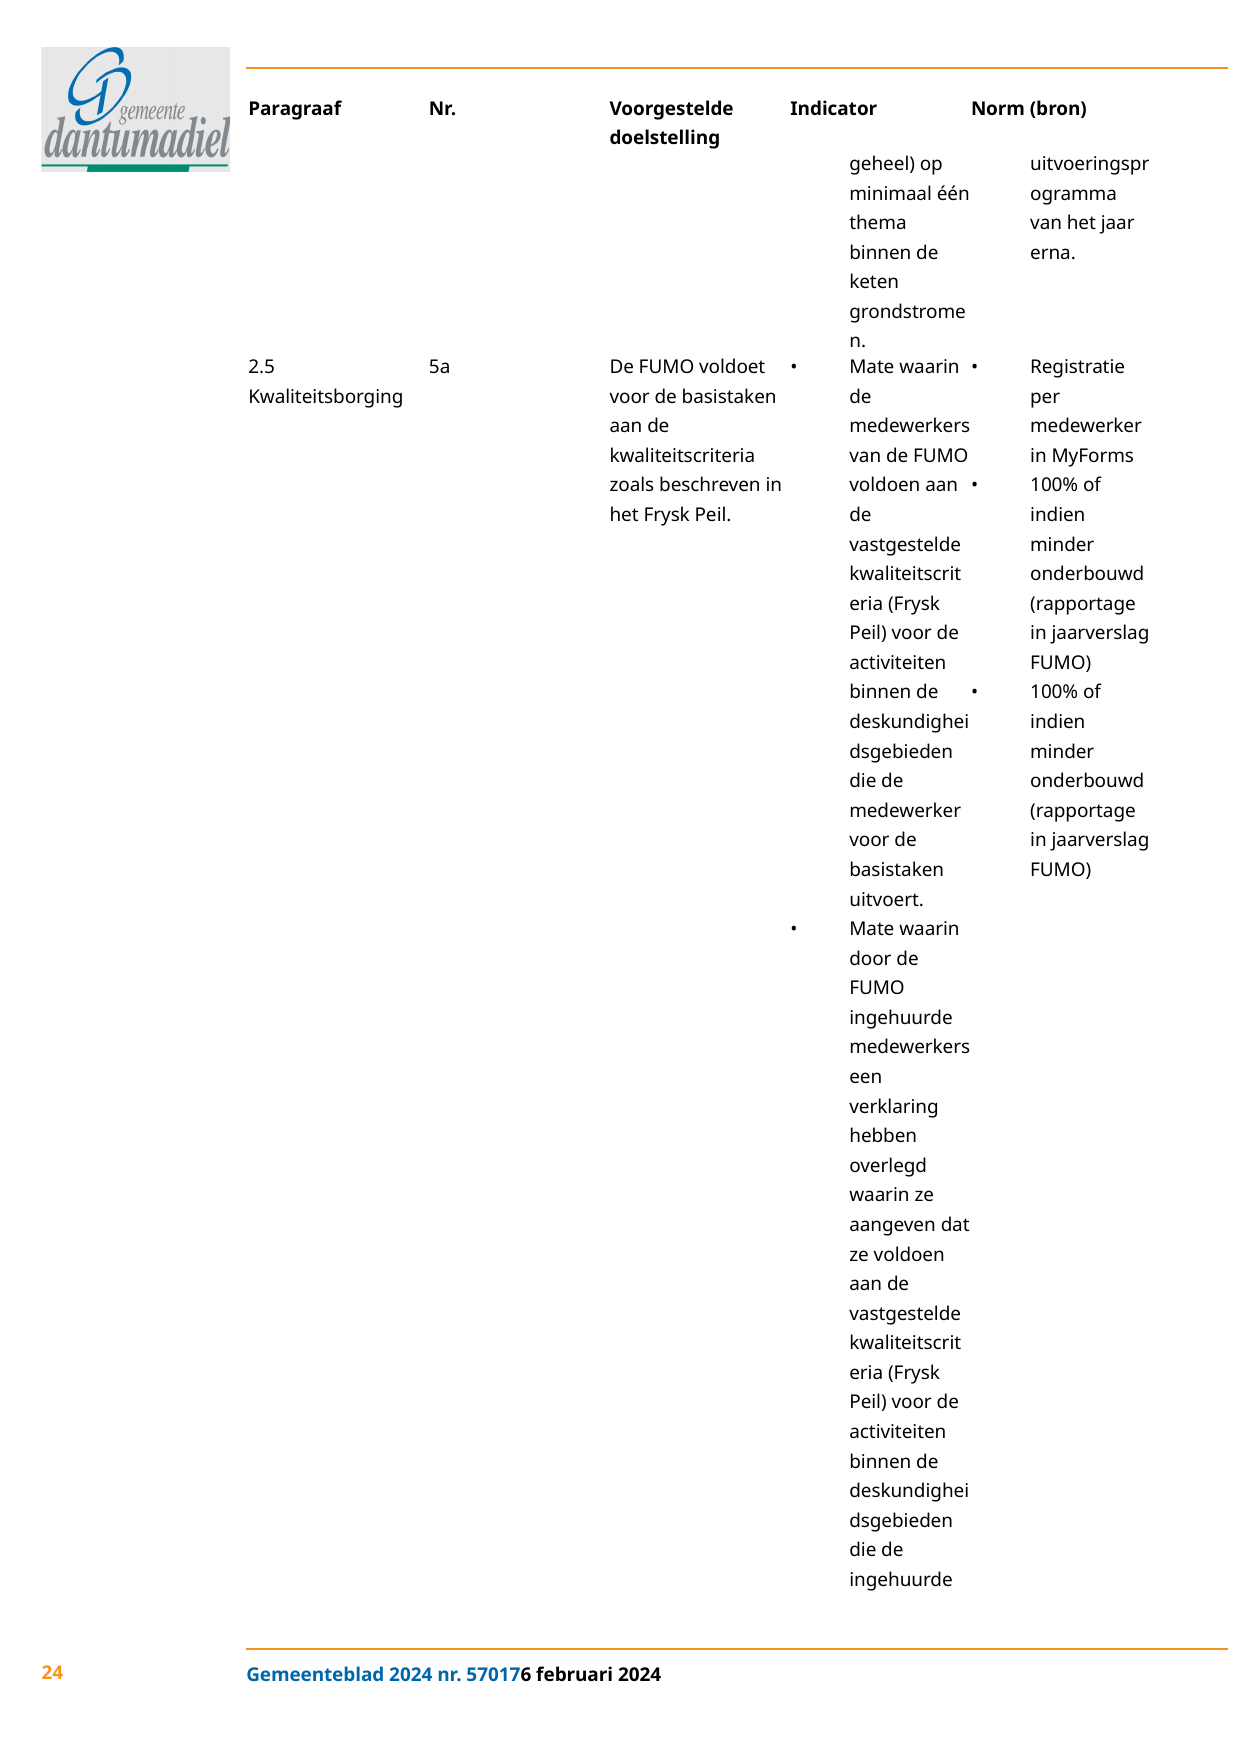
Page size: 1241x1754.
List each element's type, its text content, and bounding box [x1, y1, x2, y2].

table_header Paragraaf [248, 95, 429, 150]
table_cell 2.5 Kwaliteitsborging [248, 353, 429, 1592]
table_cell Registratie per medewerker in MyForms 100% of indien minder onderbouwd (rapportage in jaarverslag FUMO) 100% of indien minder onderbouwd (rapportage in jaarverslag FUMO) [971, 353, 1152, 1592]
table_cell [248, 150, 429, 353]
table_header Norm (bron) [971, 95, 1152, 150]
table_cell uitvoeringsprogramma van het jaar erna. [971, 150, 1152, 353]
table_cell [609, 150, 790, 353]
table_cell 5a [429, 353, 609, 1592]
table_header Nr. [429, 95, 609, 150]
table_header Voorgestelde doelstelling [609, 95, 790, 150]
table_cell geheel) op minimaal één thema binnen de keten grondstromen. [790, 150, 971, 353]
picture [41, 47, 231, 172]
table_header Indicator [790, 95, 971, 150]
table_cell Mate waarin de medewerkers van de FUMO voldoen aan de vastgestelde kwaliteitscriteria (Frysk Peil) voor de activiteiten binnen de deskundigheidsgebieden die de medewerker voor de basistaken uitvoert. Mate waarin door de FUMO ingehuurde medewerkers een verklaring hebben overlegd waarin ze aangeven dat ze voldoen aan de vastgestelde kwaliteitscriteria (Frysk Peil) voor de activiteiten binnen de deskundigheidsgebieden die de ingehuurde [790, 353, 971, 1592]
table_cell [429, 150, 609, 353]
table_cell De FUMO voldoet voor de basistaken aan de kwaliteitscriteria zoals beschreven in het Frysk Peil. [609, 353, 790, 1592]
